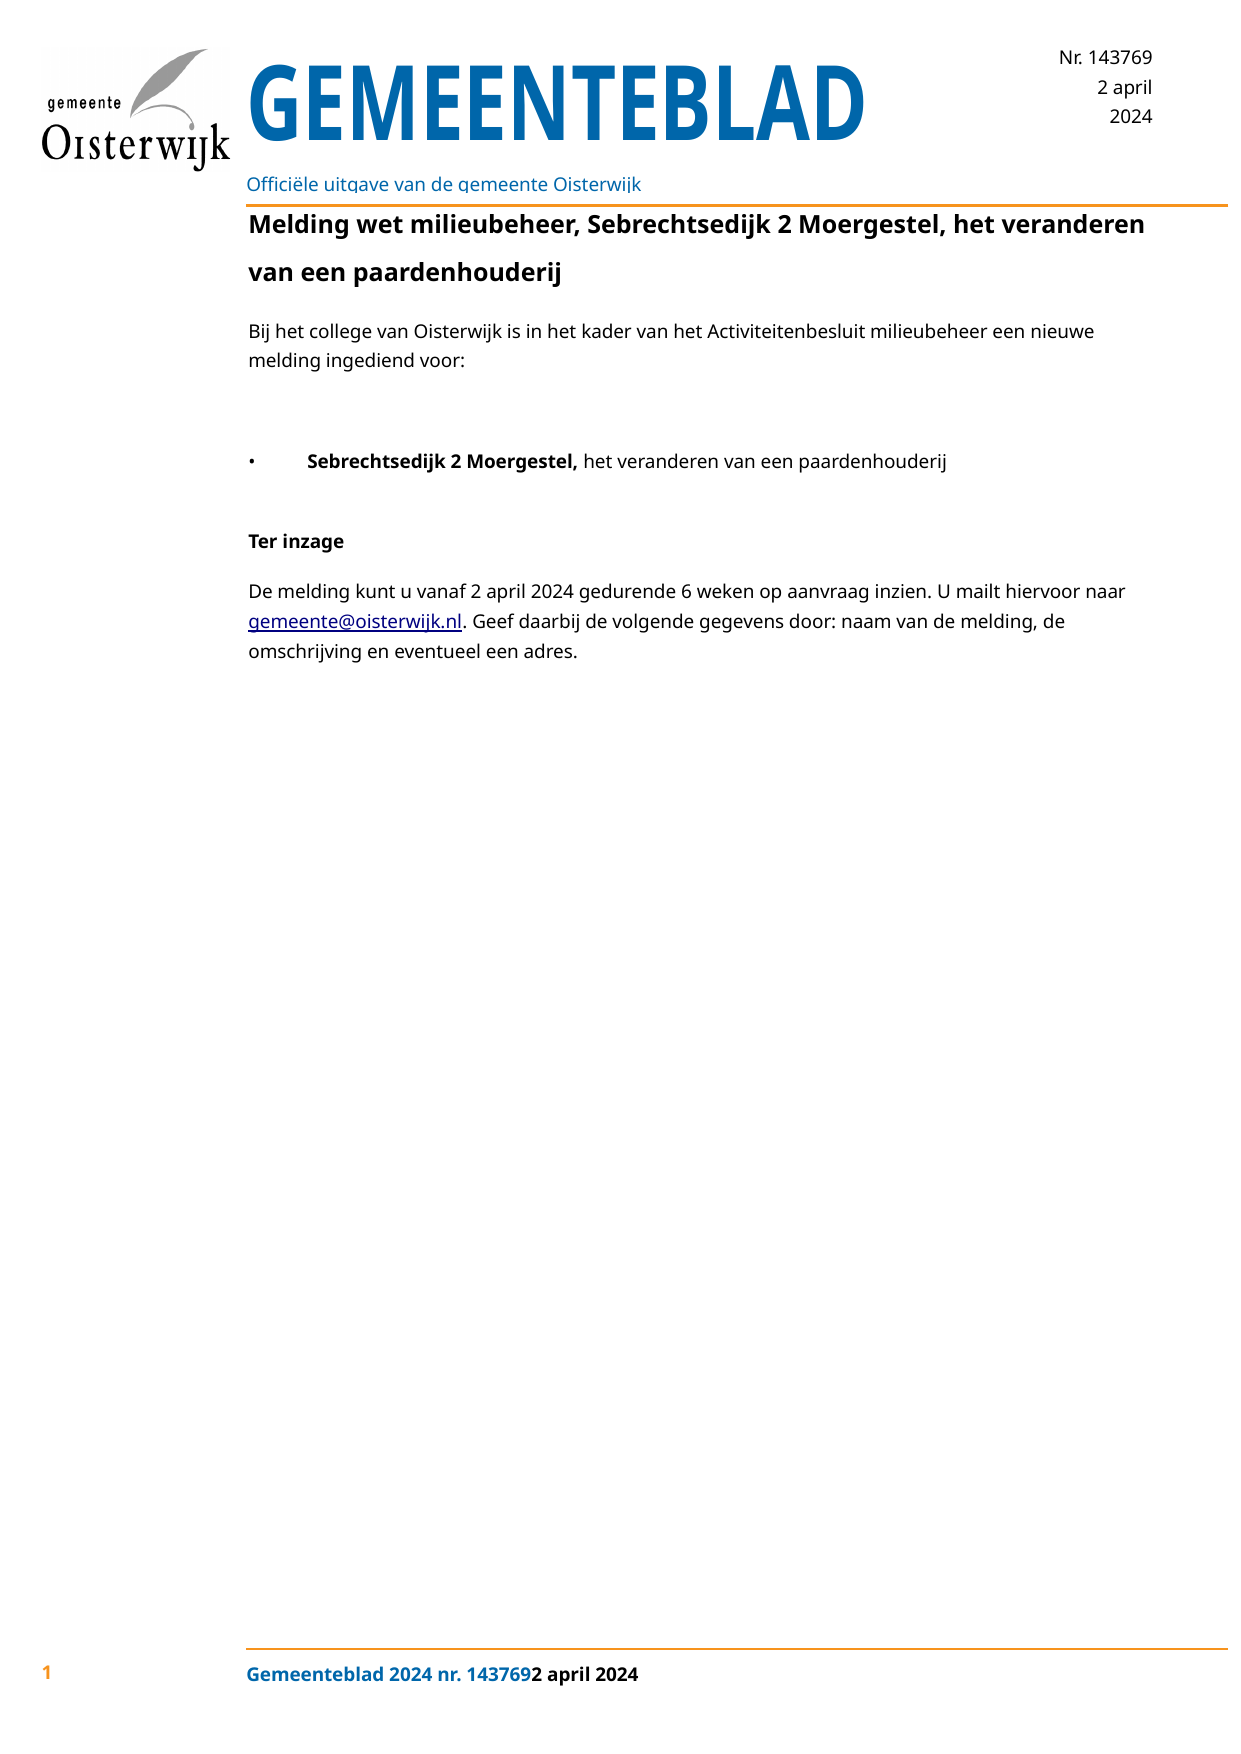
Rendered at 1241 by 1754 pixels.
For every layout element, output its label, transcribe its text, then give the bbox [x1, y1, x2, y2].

picture [41, 47, 231, 172]
text Melding wet milieubeheer, Sebrechtsedijk 2 Moergestel, het veranderen van een paardenhouderij [248, 207, 1152, 288]
text De melding kunt u vanaf 2 april 2024 gedurende 6 weken op aanvraag inzien. U mailt hiervoor naar gemeente@oisterwijk.nl. Geef daarbij de volgende gegevens door: naam van de melding, de omschrijving en eventueel een adres. [248, 579, 1152, 664]
text Bij het college van Oisterwijk is in het kader van het Activiteitenbesluit milieubeheer een nieuwe melding ingediend voor: [248, 318, 1152, 373]
list Sebrechtsedijk 2 Moergestel, het veranderen van een paardenhouderij [248, 448, 1152, 474]
text Ter inzage [248, 528, 1152, 554]
